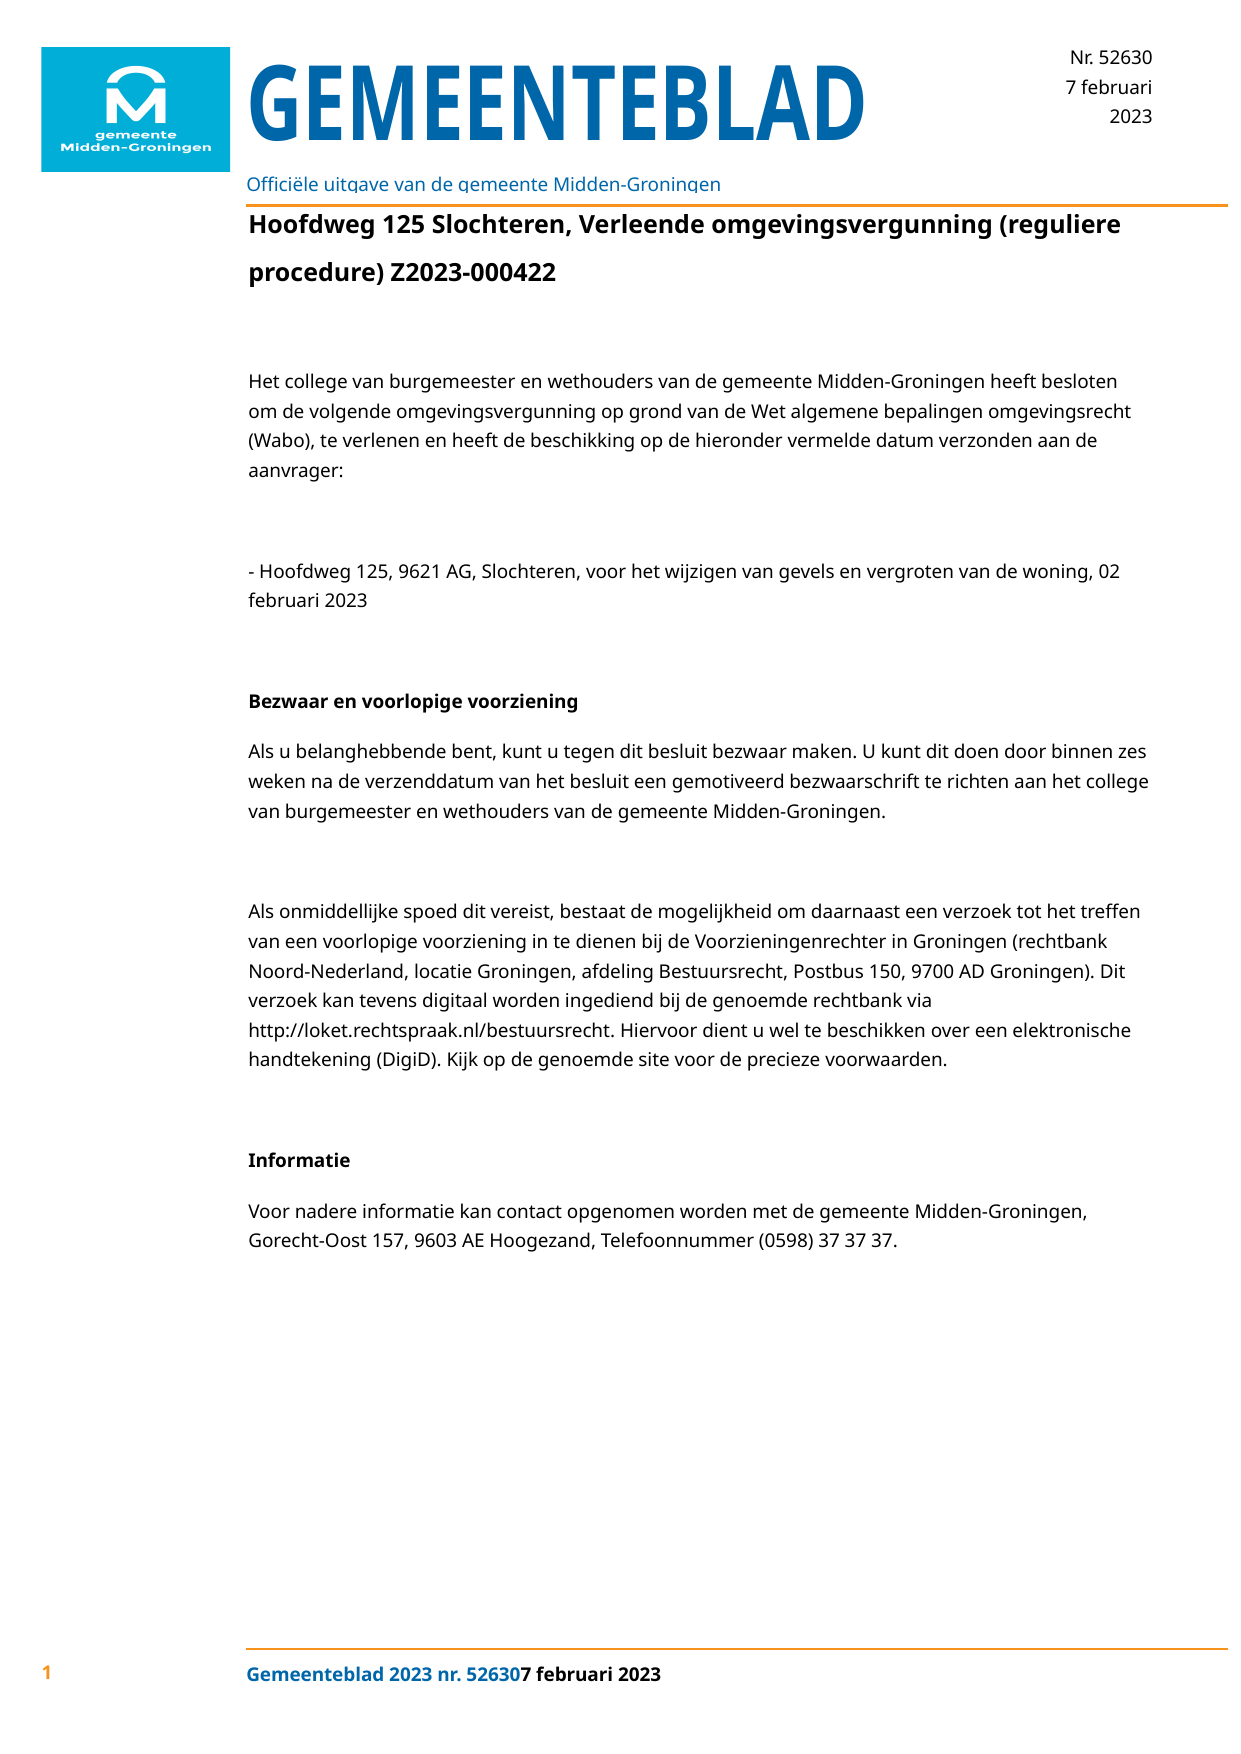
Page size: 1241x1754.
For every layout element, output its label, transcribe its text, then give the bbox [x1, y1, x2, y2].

text - Hoofdweg 125, 9621 AG, Slochteren, voor het wijzigen van gevels en vergroten van de woning, 02 februari 2023 [248, 558, 1152, 613]
picture [184, 146, 190, 153]
text Voor nadere informatie kan contact opgenomen worden met de gemeente Midden-Groningen, Gorecht-Oost 157, 9603 AE Hoogezand, Telefoonnummer (0598) 37 37 37. [248, 1198, 1152, 1253]
text Als onmiddellijke spoed dit vereist, bestaat de mogelijkheid om daarnaast een verzoek tot het treffen van een voorlopige voorziening in te dienen bij de Voorzieningenrechter in Groningen (rechtbank Noord-Nederland, locatie Groningen, afdeling Bestuursrecht, Postbus 150, 9700 AD Groningen). Dit verzoek kan tevens digitaal worden ingediend bij de genoemde rechtbank via http://loket.rechtspraak.nl/bestuursrecht. Hiervoor dient u wel te beschikken over een elektronische handtekening (DigiD). Kijk op de genoemde site voor de precieze voorwaarden. [248, 899, 1152, 1072]
picture [107, 89, 165, 122]
text Informatie [248, 1147, 1152, 1173]
text Het college van burgemeester en wethouders van de gemeente Midden-Groningen heeft besloten om de volgende omgevingsvergunning op grond van de Wet algemene bepalingen omgevingsrecht (Wabo), te verlenen en heeft de beschikking op de hieronder vermelde datum verzonden aan de aanvrager: [248, 368, 1152, 483]
text Hoofdweg 125 Slochteren, Verleende omgevingsvergunning (reguliere procedure) Z2023-000422 [248, 207, 1152, 288]
picture [108, 66, 164, 82]
text Bezwaar en voorlopige voorziening [248, 688, 1152, 714]
text Als u belanghebbende bent, kunt u tegen dit besluit bezwaar maken. U kunt dit doen door binnen zes weken na de verzenddatum van het besluit een gemotiveerd bezwaarschrift te richten aan het college van burgemeester en wethouders van de gemeente Midden-Groningen. [248, 739, 1152, 824]
